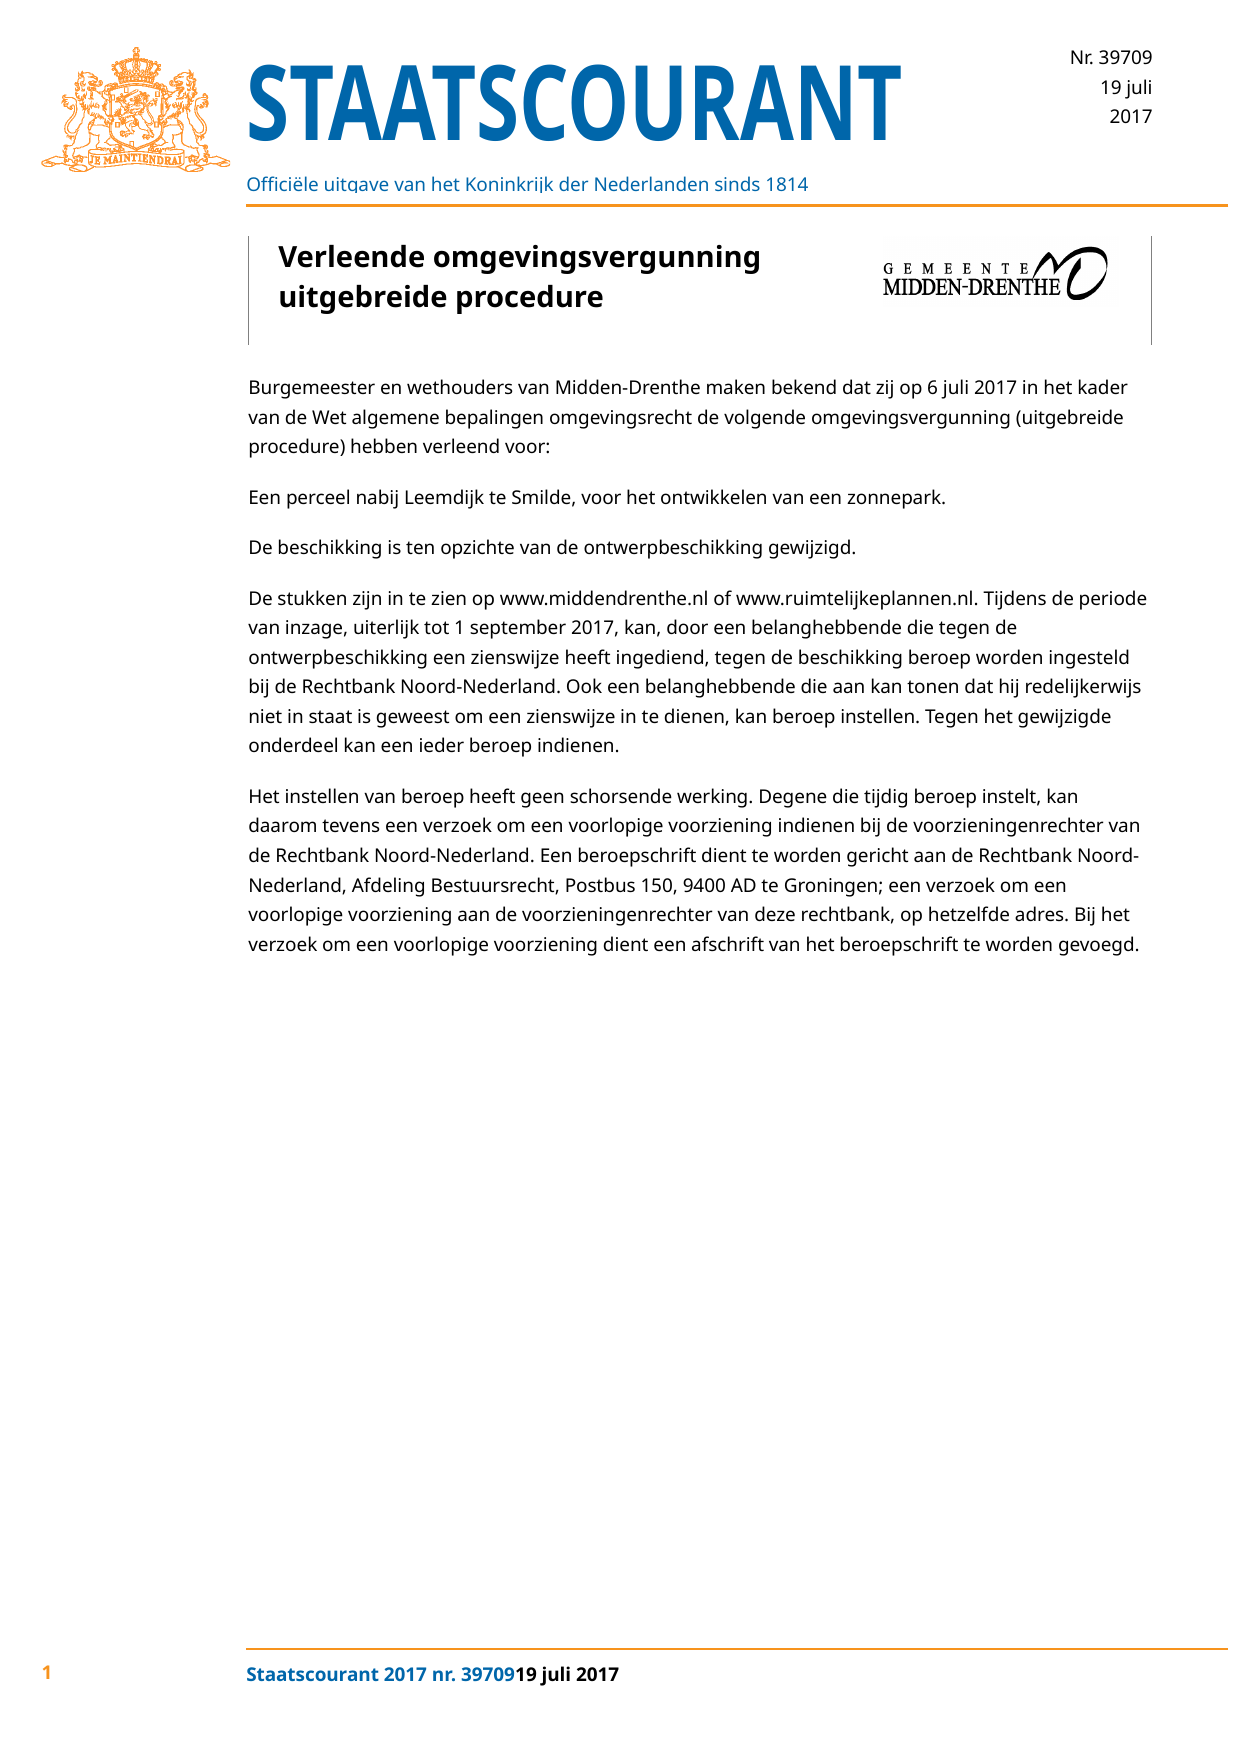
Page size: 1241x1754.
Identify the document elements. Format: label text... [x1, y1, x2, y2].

table_header [850, 236, 1151, 345]
text Burgemeester en wethouders van Midden-Drenthe maken bekend dat zij op 6 juli 2017 in het kader van de Wet algemene bepalingen omgevingsrecht de volgende omgevingsvergunning (uitgebreide procedure) hebben verleend voor: [248, 374, 1152, 459]
text De stukken zijn in te zien op www.middendrenthe.nl of www.ruimtelijkeplannen.nl. Tijdens de periode van inzage, uiterlijk tot 1 september 2017, kan, door een belanghebbende die tegen de ontwerpbeschikking een zienswijze heeft ingediend, tegen de beschikking beroep worden ingesteld bij de Rechtbank Noord-Nederland. Ook een belanghebbende die aan kan tonen dat hij redelijkerwijs niet in staat is geweest om een zienswijze in te dienen, kan beroep instellen. Tegen het gewijzigde onderdeel kan een ieder beroep indienen. [248, 585, 1152, 758]
picture [41, 47, 231, 172]
picture [882, 236, 1119, 307]
text Een perceel nabij Leemdijk te Smilde, voor het ontwikkelen van een zonnepark. [248, 484, 1152, 509]
text De beschikking is ten opzichte van de ontwerpbeschikking gewijzigd. [248, 534, 1152, 560]
table_header Verleende omgevingsvergunning uitgebreide procedure [249, 236, 850, 345]
text Het instellen van beroep heeft geen schorsende werking. Degene die tijdig beroep instelt, kan daarom tevens een verzoek om een voorlopige voorziening indienen bij de voorzieningenrechter van de Rechtbank Noord-Nederland. Een beroepschrift dient te worden gericht aan de Rechtbank Noord-Nederland, Afdeling Bestuursrecht, Postbus 150, 9400 AD te Groningen; een verzoek om een voorlopige voorziening aan de voorzieningenrechter van deze rechtbank, op hetzelfde adres. Bij het verzoek om een voorlopige voorziening dient een afschrift van het beroepschrift te worden gevoegd. [248, 783, 1152, 957]
